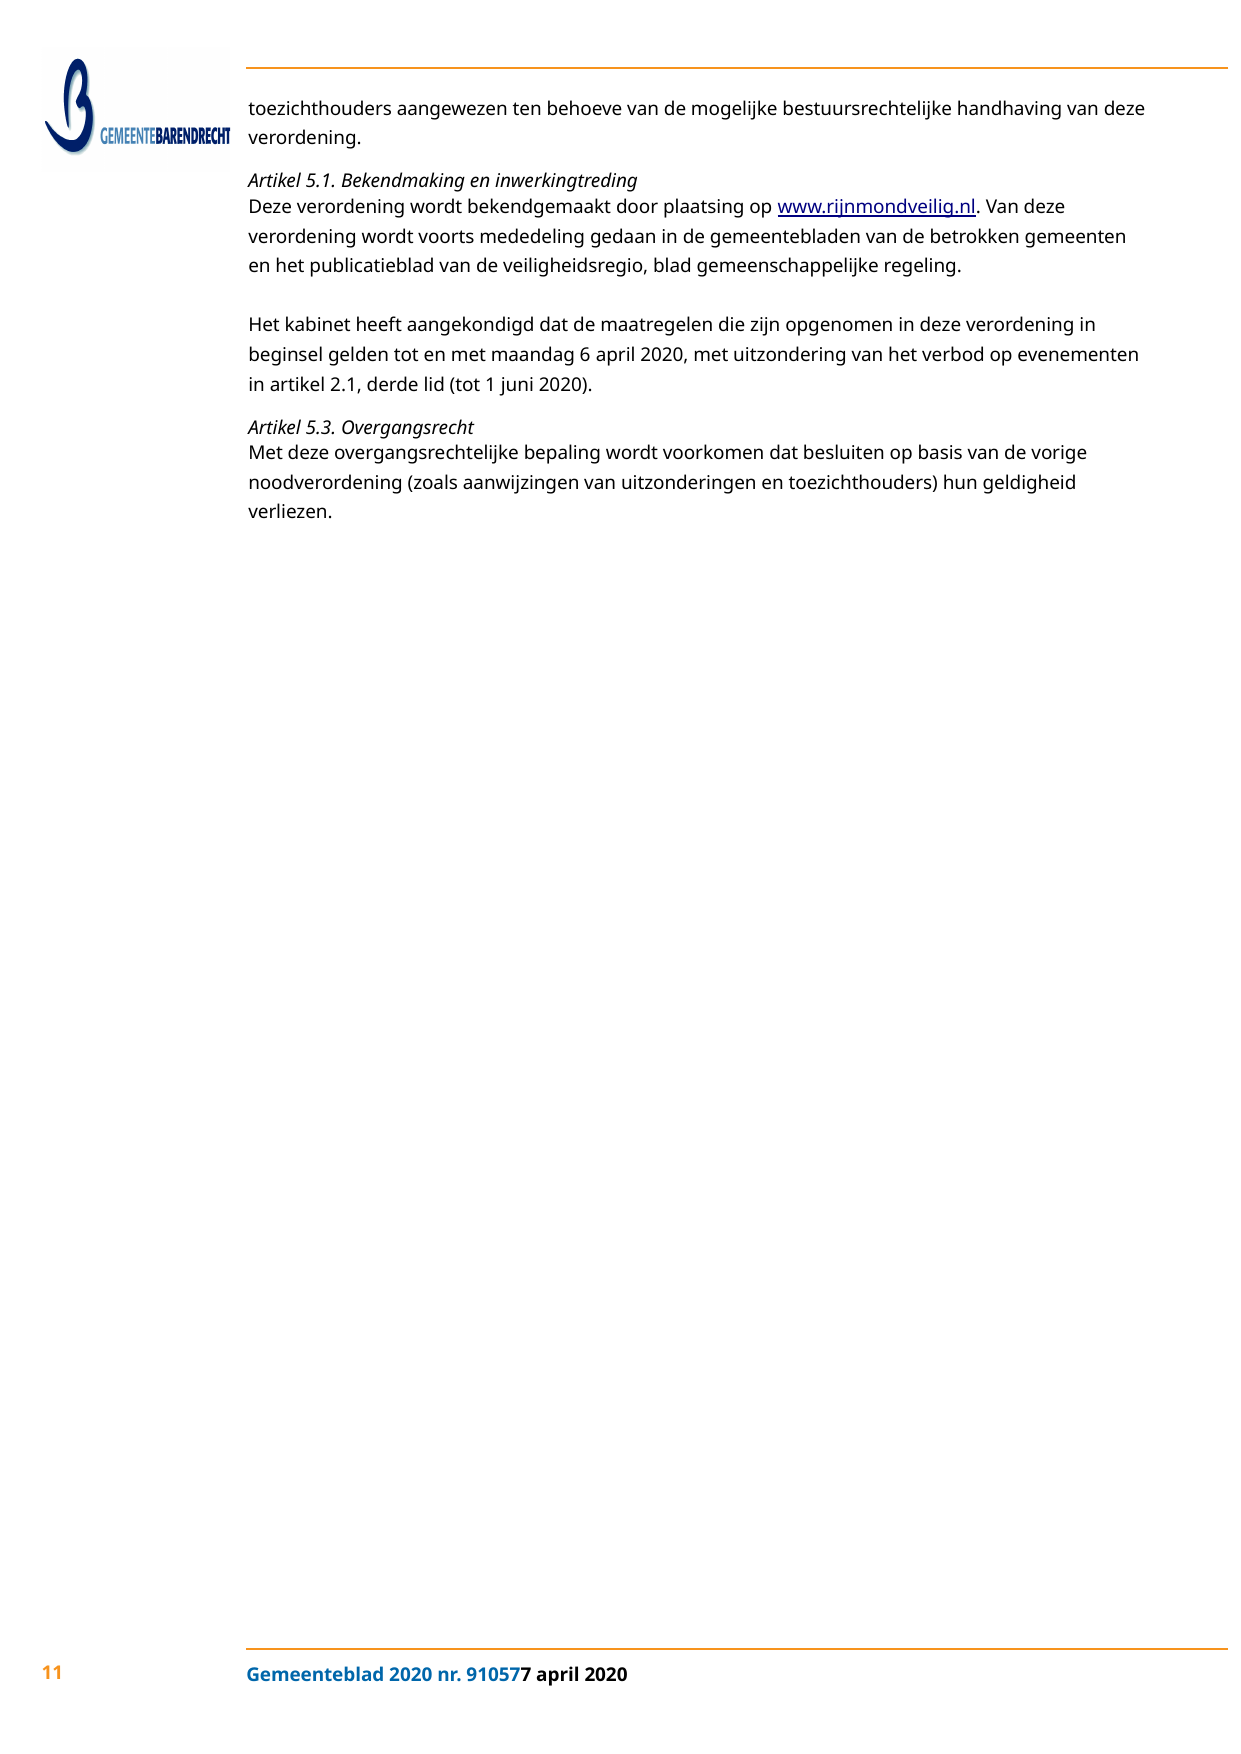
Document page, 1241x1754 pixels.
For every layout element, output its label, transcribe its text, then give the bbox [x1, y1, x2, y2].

picture [41, 47, 231, 172]
text Met deze overgangsrechtelijke bepaling wordt voorkomen dat besluiten op basis van de vorige noodverordening (zoals aanwijzingen van uitzonderingen en toezichthouders) hun geldigheid verliezen. [248, 439, 1152, 524]
text Artikel 5.1. Bekendmaking en inwerkingtreding [248, 167, 1152, 193]
text toezichthouders aangewezen ten behoeve van de mogelijke bestuursrechtelijke handhaving van deze verordening. [248, 95, 1152, 150]
text Artikel 5.3. Overgangsrecht [248, 414, 1152, 439]
text Deze verordening wordt bekendgemaakt door plaatsing op www.rijnmondveilig.nl. Van deze verordening wordt voorts mededeling gedaan in de gemeentebladen van de betrokken gemeenten en het publicatieblad van de veiligheidsregio, blad gemeenschappelijke regeling. [248, 193, 1152, 278]
text Het kabinet heeft aangekondigd dat de maatregelen die zijn opgenomen in deze verordening in beginsel gelden tot en met maandag 6 april 2020, met uitzondering van het verbod op evenementen in artikel 2.1, derde lid (tot 1 juni 2020). [248, 312, 1152, 396]
